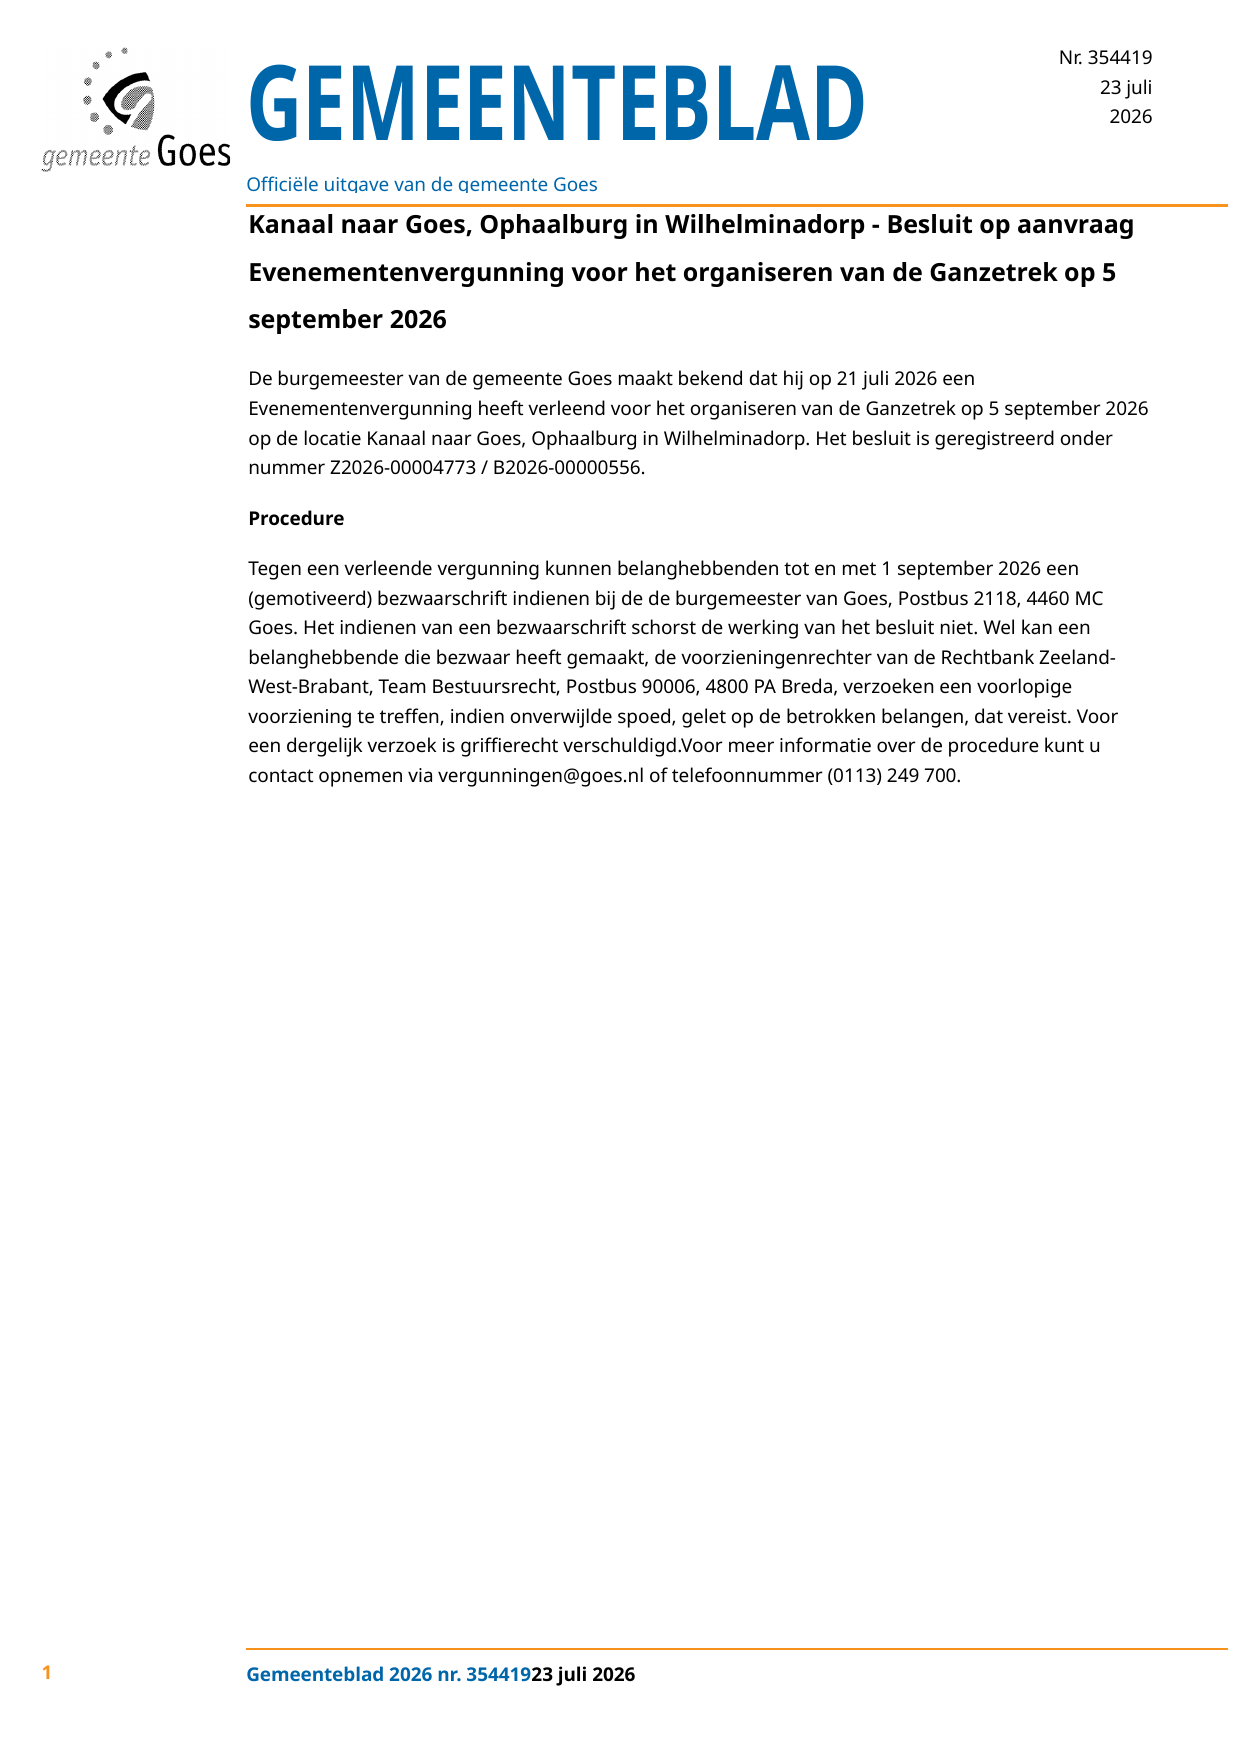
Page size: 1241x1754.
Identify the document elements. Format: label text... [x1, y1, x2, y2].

text Kanaal naar Goes, Ophaalburg in Wilhelminadorp - Besluit op aanvraag Evenementenvergunning voor het organiseren van de Ganzetrek op 5 september 2026 [248, 207, 1152, 336]
text Tegen een verleende vergunning kunnen belanghebbenden tot en met 1 september 2026 een (gemotiveerd) bezwaarschrift indienen bij de de burgemeester van Goes, Postbus 2118, 4460 MC Goes. Het indienen van een bezwaarschrift schorst de werking van het besluit niet. Wel kan een belanghebbende die bezwaar heeft gemaakt, de voorzieningenrechter van de Rechtbank Zeeland-West-Brabant, Team Bestuursrecht, Postbus 90006, 4800 PA Breda, verzoeken een voorlopige voorziening te treffen, indien onverwijlde spoed, gelet op de betrokken belangen, dat vereist. Voor een dergelijk verzoek is griffierecht verschuldigd.Voor meer informatie over de procedure kunt u contact opnemen via vergunningen@goes.nl of telefoonnummer (0113) 249 700. [248, 555, 1152, 788]
picture [41, 47, 231, 172]
text De burgemeester van de gemeente Goes maakt bekend dat hij op 21 juli 2026 een Evenementenvergunning heeft verleend voor het organiseren van de Ganzetrek op 5 september 2026 op de locatie Kanaal naar Goes, Ophaalburg in Wilhelminadorp. Het besluit is geregistreerd onder nummer Z2026-00004773 / B2026-00000556. [248, 366, 1152, 480]
text Procedure [248, 505, 1152, 530]
